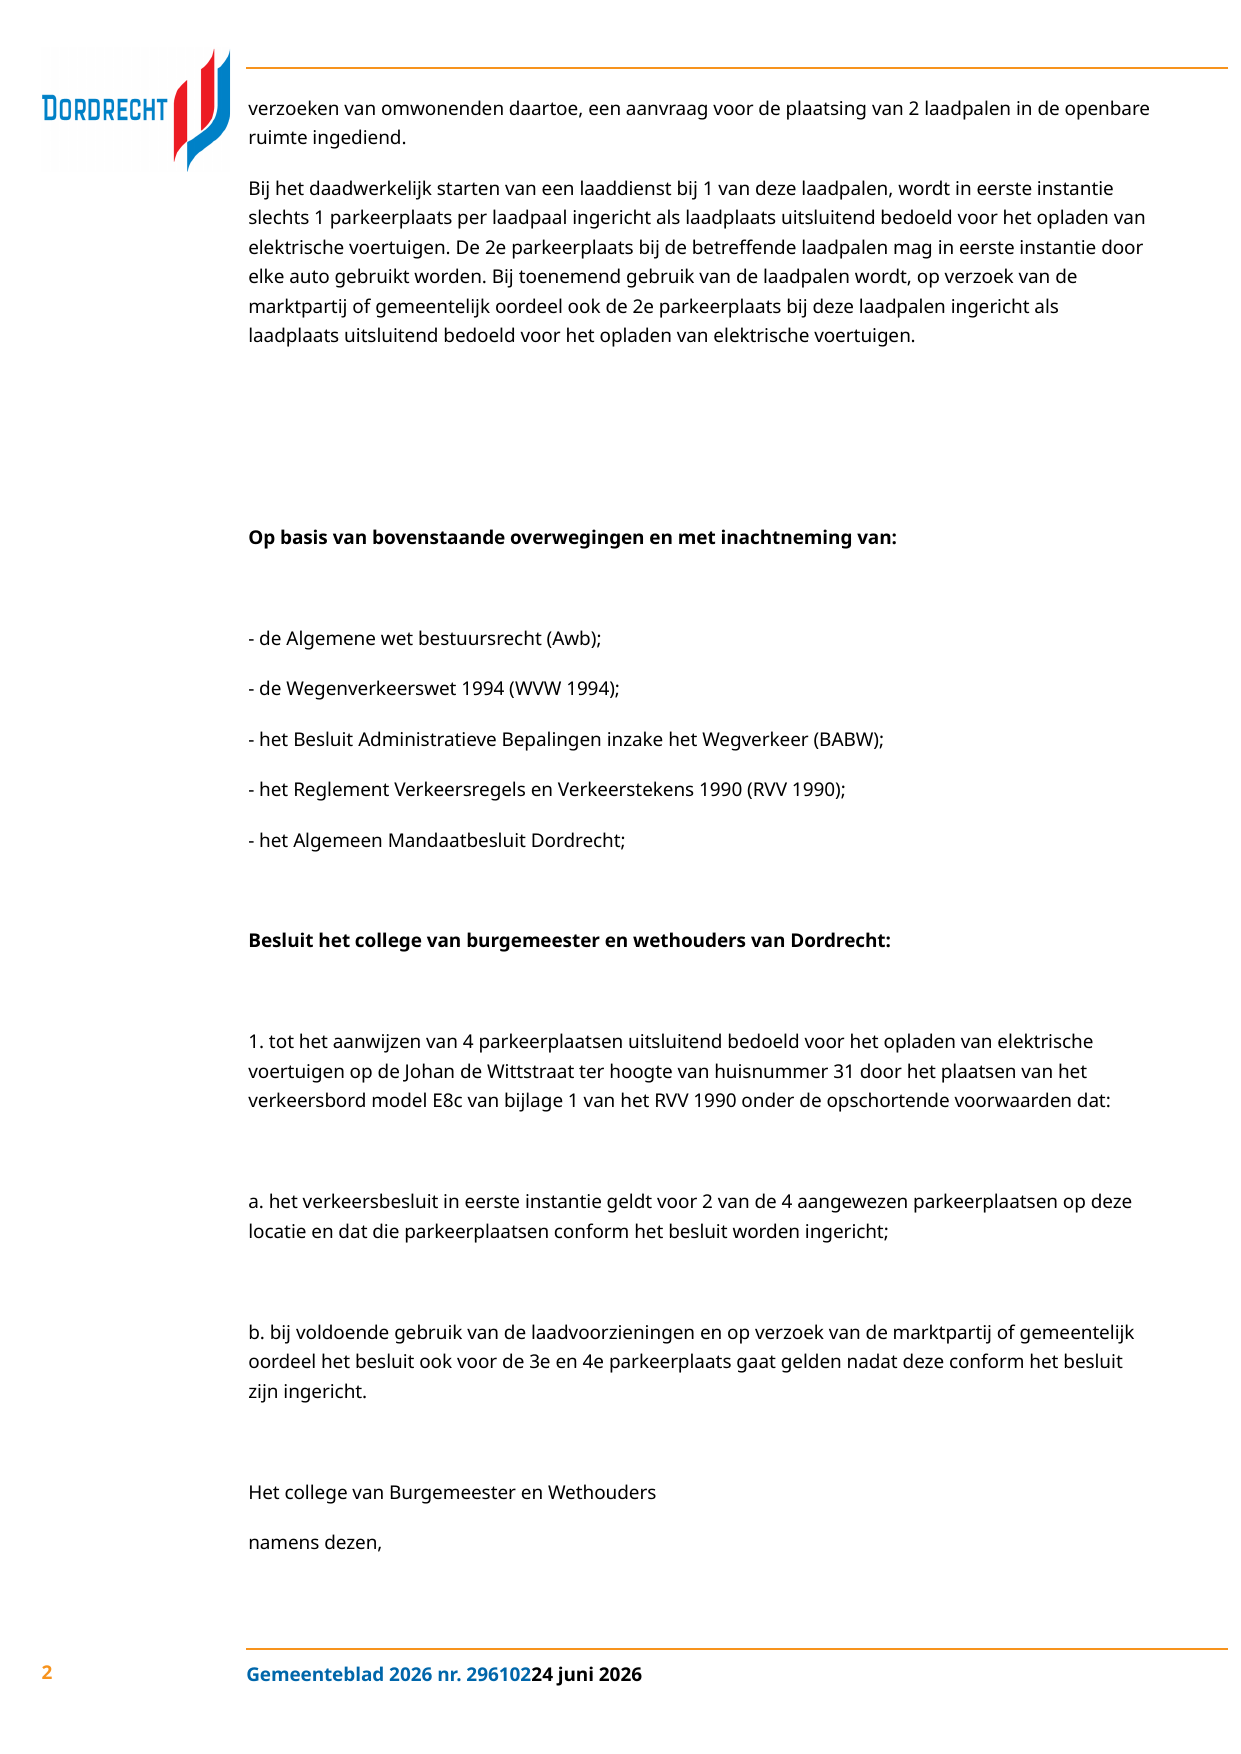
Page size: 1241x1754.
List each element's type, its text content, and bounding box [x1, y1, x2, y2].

text b. bij voldoende gebruik van de laadvoorzieningen en op verzoek van de marktpartij of gemeentelijk oordeel het besluit ook voor de 3e en 4e parkeerplaats gaat gelden nadat deze conform het besluit zijn ingericht. [248, 1319, 1152, 1404]
picture [41, 47, 231, 172]
text Besluit het college van burgemeester en wethouders van Dordrecht: [248, 928, 1152, 953]
text Bij het daadwerkelijk starten van een laaddienst bij 1 van deze laadpalen, wordt in eerste instantie slechts 1 parkeerplaats per laadpaal ingericht als laadplaats uitsluitend bedoeld voor het opladen van elektrische voertuigen. De 2e parkeerplaats bij de betreffende laadpalen mag in eerste instantie door elke auto gebruikt worden. Bij toenemend gebruik van de laadpalen wordt, op verzoek van de marktpartij of gemeentelijk oordeel ook de 2e parkeerplaats bij deze laadpalen ingericht als laadplaats uitsluitend bedoeld voor het opladen van elektrische voertuigen. [248, 175, 1152, 348]
text - de Algemene wet bestuursrecht (Awb); [248, 625, 1152, 651]
text verzoeken van omwonenden daartoe, een aanvraag voor de plaatsing van 2 laadpalen in de openbare ruimte ingediend. [248, 95, 1152, 150]
text a. het verkeersbesluit in eerste instantie geldt voor 2 van de 4 aangewezen parkeerplaatsen op deze locatie en dat die parkeerplaatsen conform het besluit worden ingericht; [248, 1188, 1152, 1244]
text Op basis van bovenstaande overwegingen en met inachtneming van: [248, 524, 1152, 550]
text 1. tot het aanwijzen van 4 parkeerplaatsen uitsluitend bedoeld voor het opladen van elektrische voertuigen op de Johan de Wittstraat ter hoogte van huisnummer 31 door het plaatsen van het verkeersbord model E8c van bijlage 1 van het RVV 1990 onder de opschortende voorwaarden dat: [248, 1028, 1152, 1113]
text Het college van Burgemeester en Wethouders [248, 1479, 1152, 1505]
text - het Algemeen Mandaatbesluit Dordrecht; [248, 827, 1152, 853]
text - de Wegenverkeerswet 1994 (WVW 1994); [248, 676, 1152, 701]
text namens dezen, [248, 1529, 1152, 1555]
text - het Reglement Verkeersregels en Verkeerstekens 1990 (RVV 1990); [248, 776, 1152, 802]
text - het Besluit Administratieve Bepalingen inzake het Wegverkeer (BABW); [248, 726, 1152, 752]
